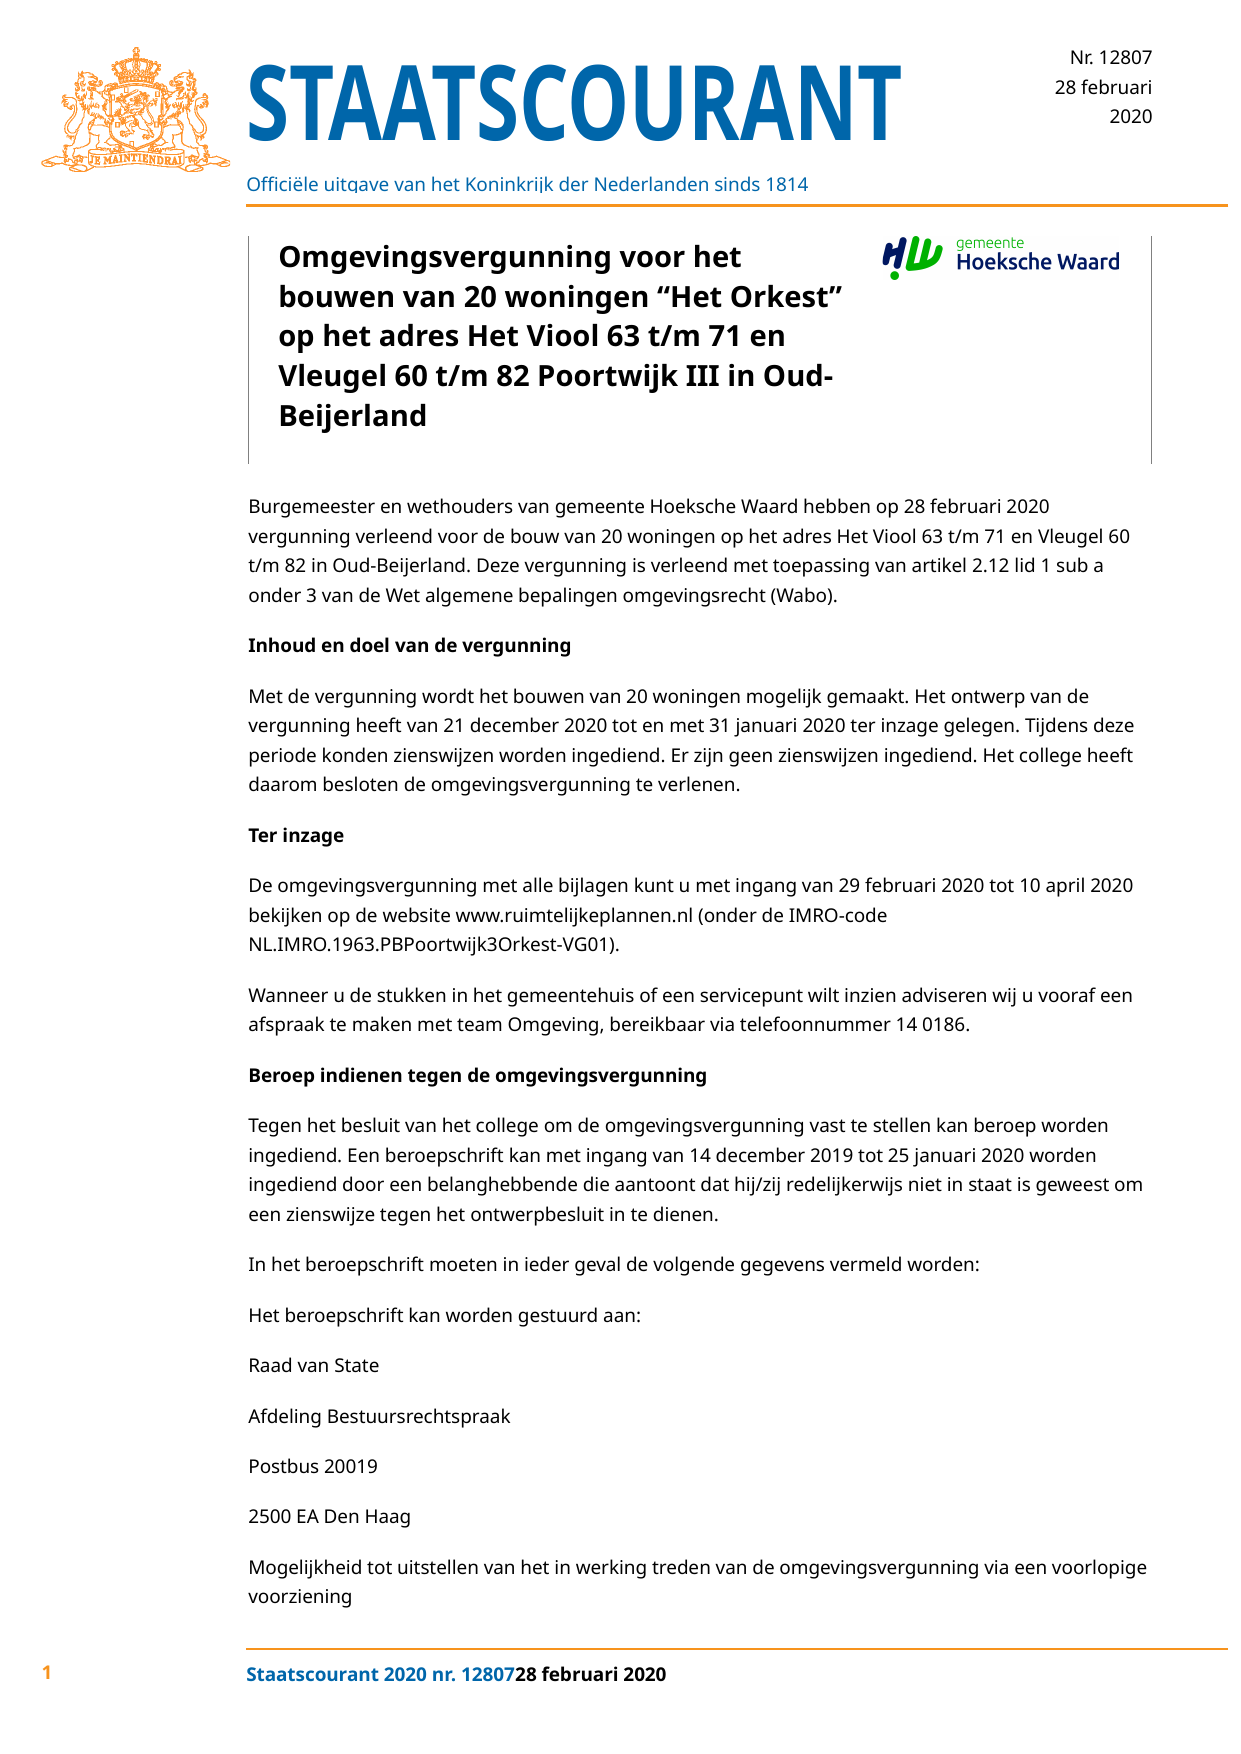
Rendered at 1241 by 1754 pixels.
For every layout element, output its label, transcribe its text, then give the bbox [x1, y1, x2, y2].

text Burgemeester en wethouders van gemeente Hoeksche Waard hebben op 28 februari 2020 vergunning verleend voor de bouw van 20 woningen op het adres Het Viool 63 t/m 71 en Vleugel 60 t/m 82 in Oud-Beijerland. Deze vergunning is verleend met toepassing van artikel 2.12 lid 1 sub a onder 3 van de Wet algemene bepalingen omgevingsrecht (Wabo). [248, 493, 1152, 608]
table_header [850, 236, 1151, 464]
text Wanneer u de stukken in het gemeentehuis of een servicepunt wilt inzien adviseren wij u vooraf een afspraak te maken met team Omgeving, bereikbaar via telefoonnummer 14 0186. [248, 982, 1152, 1037]
text Afdeling Bestuursrechtspraak [248, 1403, 1152, 1429]
text Met de vergunning wordt het bouwen van 20 woningen mogelijk gemaakt. Het ontwerp van de vergunning heeft van 21 december 2020 tot en met 31 januari 2020 ter inzage gelegen. Tijdens deze periode konden zienswijzen worden ingediend. Er zijn geen zienswijzen ingediend. Het college heeft daarom besloten de omgevingsvergunning te verlenen. [248, 683, 1152, 797]
text 2500 EA Den Haag [248, 1504, 1152, 1529]
text Beroep indienen tegen de omgevingsvergunning [248, 1062, 1152, 1088]
picture [882, 236, 1119, 280]
text Raad van State [248, 1352, 1152, 1378]
table_header Omgevingsvergunning voor het bouwen van 20 woningen “Het Orkest” op het adres Het Viool 63 t/m 71 en Vleugel 60 t/m 82 Poortwijk III in Oud-Beijerland [249, 236, 850, 464]
text Mogelijkheid tot uitstellen van het in werking treden van de omgevingsvergunning via een voorlopige voorziening [248, 1554, 1152, 1609]
text Tegen het besluit van het college om de omgevingsvergunning vast te stellen kan beroep worden ingediend. Een beroepschrift kan met ingang van 14 december 2019 tot 25 januari 2020 worden ingediend door een belanghebbende die aantoont dat hij/zij redelijkerwijs niet in staat is geweest om een zienswijze tegen het ontwerpbesluit in te dienen. [248, 1112, 1152, 1227]
text Postbus 20019 [248, 1453, 1152, 1479]
text Ter inzage [248, 822, 1152, 848]
text Het beroepschrift kan worden gestuurd aan: [248, 1302, 1152, 1328]
picture [41, 47, 231, 172]
text In het beroepschrift moeten in ieder geval de volgende gegevens vermeld worden: [248, 1252, 1152, 1277]
text De omgevingsvergunning met alle bijlagen kunt u met ingang van 29 februari 2020 tot 10 april 2020 bekijken op de website www.ruimtelijkeplannen.nl (onder de IMRO-code NL.IMRO.1963.PBPoortwijk3Orkest-VG01). [248, 872, 1152, 957]
text Inhoud en doel van de vergunning [248, 632, 1152, 658]
